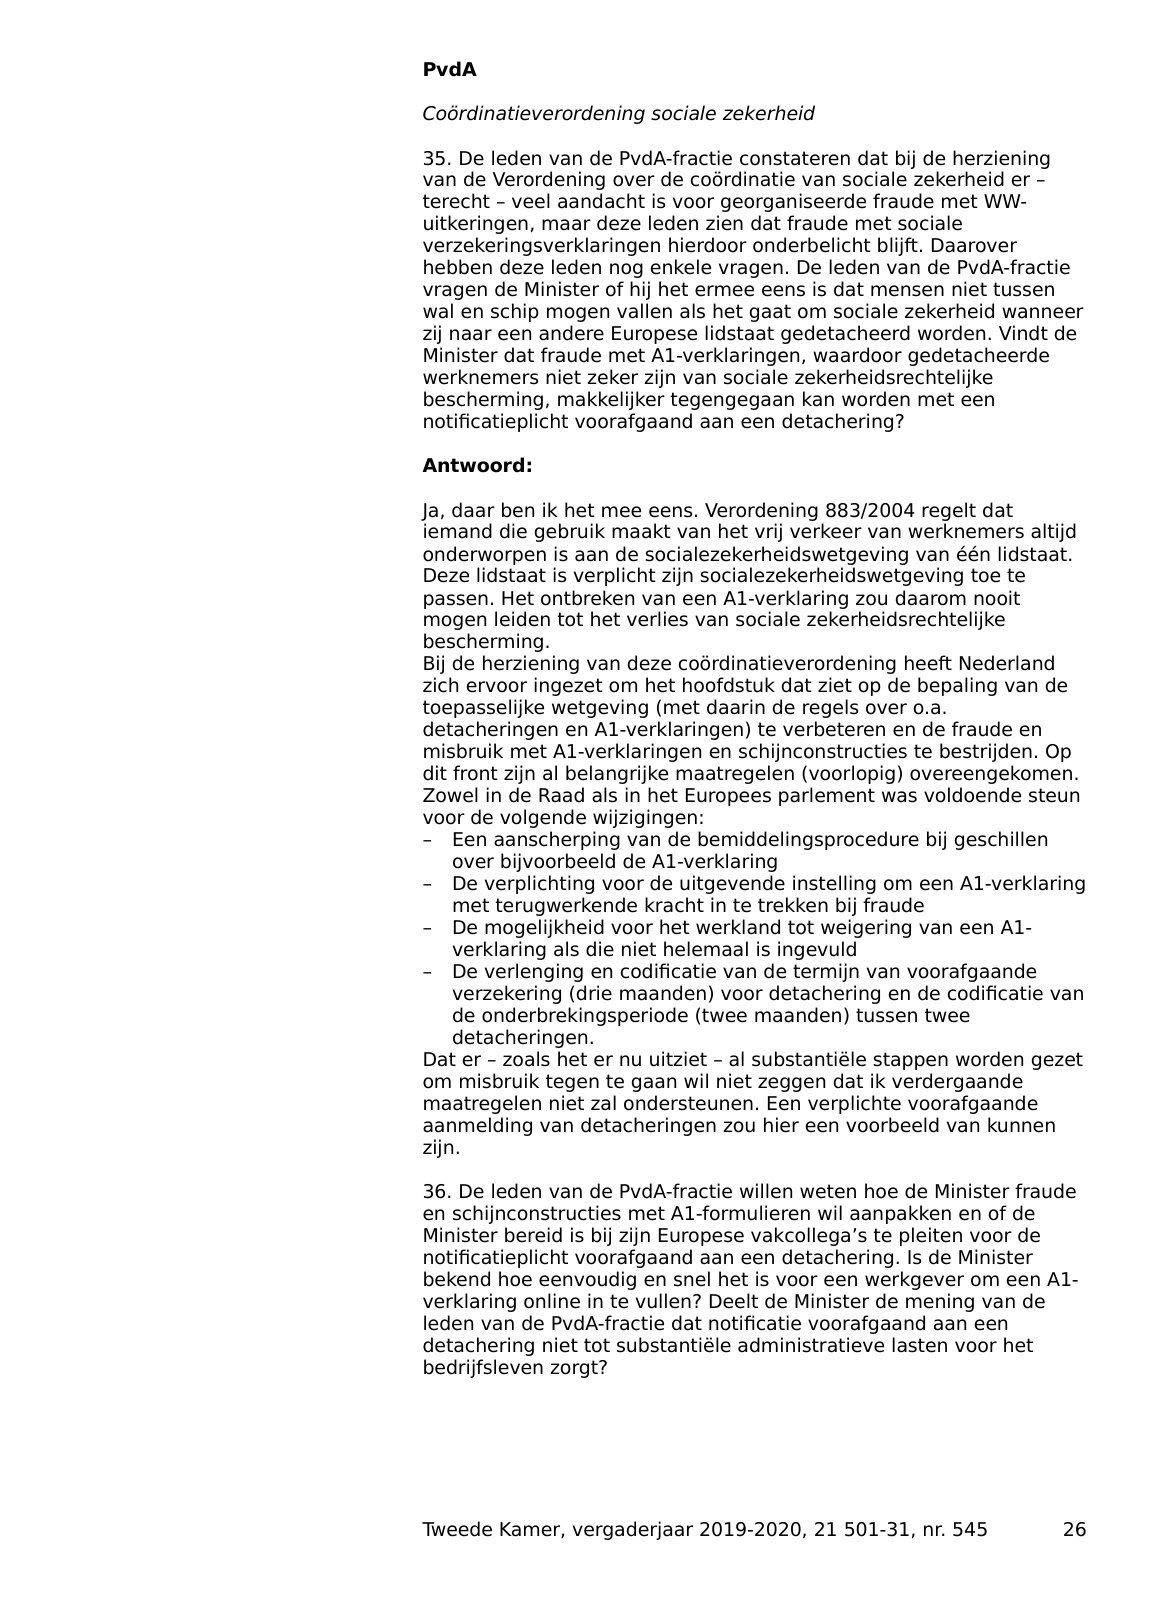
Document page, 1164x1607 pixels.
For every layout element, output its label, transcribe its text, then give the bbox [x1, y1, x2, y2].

subtitle Antwoord: [422, 455, 1087, 477]
text 36. De leden van de PvdA-fractie willen weten hoe de Minister fraude en schijnconstructies met A1-formulieren wil aanpakken en of de Minister bereid is bij zijn Europese vakcollega’s te pleiten voor de notificatieplicht voorafgaand aan een detachering. Is de Minister bekend hoe eenvoudig en snel het is voor een werkgever om een A1-verklaring online in te vullen? Deelt de Minister de mening van de leden van de PvdA-fractie dat notificatie voorafgaand aan een detachering niet tot substantiële administratieve lasten voor het bedrijfsleven zorgt? [422, 1181, 1087, 1379]
text Dat er – zoals het er nu uitziet – al substantiële stappen worden gezet om misbruik tegen te gaan wil niet zeggen dat ik verdergaande maatregelen niet zal ondersteunen. Een verplichte voorafgaande aanmelding van detacheringen zou hier een voorbeeld van kunnen zijn. [422, 1049, 1087, 1159]
text – De verplichting voor de uitgevende instelling om een A1-verklaring met terugwerkende kracht in te trekken bij fraude [422, 873, 1087, 917]
text – Een aanscherping van de bemiddelingsprocedure bij geschillen over bijvoorbeeld de A1-verklaring [422, 829, 1087, 873]
subtitle Coördinatieverordening sociale zekerheid [422, 103, 1087, 125]
text Bij de herziening van deze coördinatieverordening heeft Nederland zich ervoor ingezet om het hoofdstuk dat ziet op de bepaling van de toepasselijke wetgeving (met daarin de regels over o.a. detacheringen en A1-verklaringen) te verbeteren en de fraude en misbruik met A1-verklaringen en schijnconstructies te bestrijden. Op dit front zijn al belangrijke maatregelen (voorlopig) overeengekomen. Zowel in de Raad als in het Europees parlement was voldoende steun voor de volgende wijzigingen: [422, 653, 1087, 829]
text Ja, daar ben ik het mee eens. Verordening 883/2004 regelt dat iemand die gebruik maakt van het vrij verkeer van werknemers altijd onderworpen is aan de socialezekerheidswetgeving van één lidstaat. Deze lidstaat is verplicht zijn socialezekerheidswetgeving toe te passen. Het ontbreken van een A1-verklaring zou daarom nooit mogen leiden tot het verlies van sociale zekerheidsrechtelijke bescherming. [422, 499, 1087, 653]
text – De mogelijkheid voor het werkland tot weigering van een A1-verklaring als die niet helemaal is ingevuld [422, 917, 1087, 961]
subtitle PvdA [422, 59, 1087, 81]
text – De verlenging en codificatie van de termijn van voorafgaande verzekering (drie maanden) voor detachering en de codificatie van de onderbrekingsperiode (twee maanden) tussen twee detacheringen. [422, 961, 1087, 1049]
text 35. De leden van de PvdA-fractie constateren dat bij de herziening van de Verordening over de coördinatie van sociale zekerheid er – terecht – veel aandacht is voor georganiseerde fraude met WW-uitkeringen, maar deze leden zien dat fraude met sociale verzekeringsverklaringen hierdoor onderbelicht blijft. Daarover hebben deze leden nog enkele vragen. De leden van de PvdA-fractie vragen de Minister of hij het ermee eens is dat mensen niet tussen wal en schip mogen vallen als het gaat om sociale zekerheid wanneer zij naar een andere Europese lidstaat gedetacheerd worden. Vindt de Minister dat fraude met A1-verklaringen, waardoor gedetacheerde werknemers niet zeker zijn van sociale zekerheidsrechtelijke bescherming, makkelijker tegengegaan kan worden met een notificatieplicht voorafgaand aan een detachering? [422, 147, 1087, 433]
